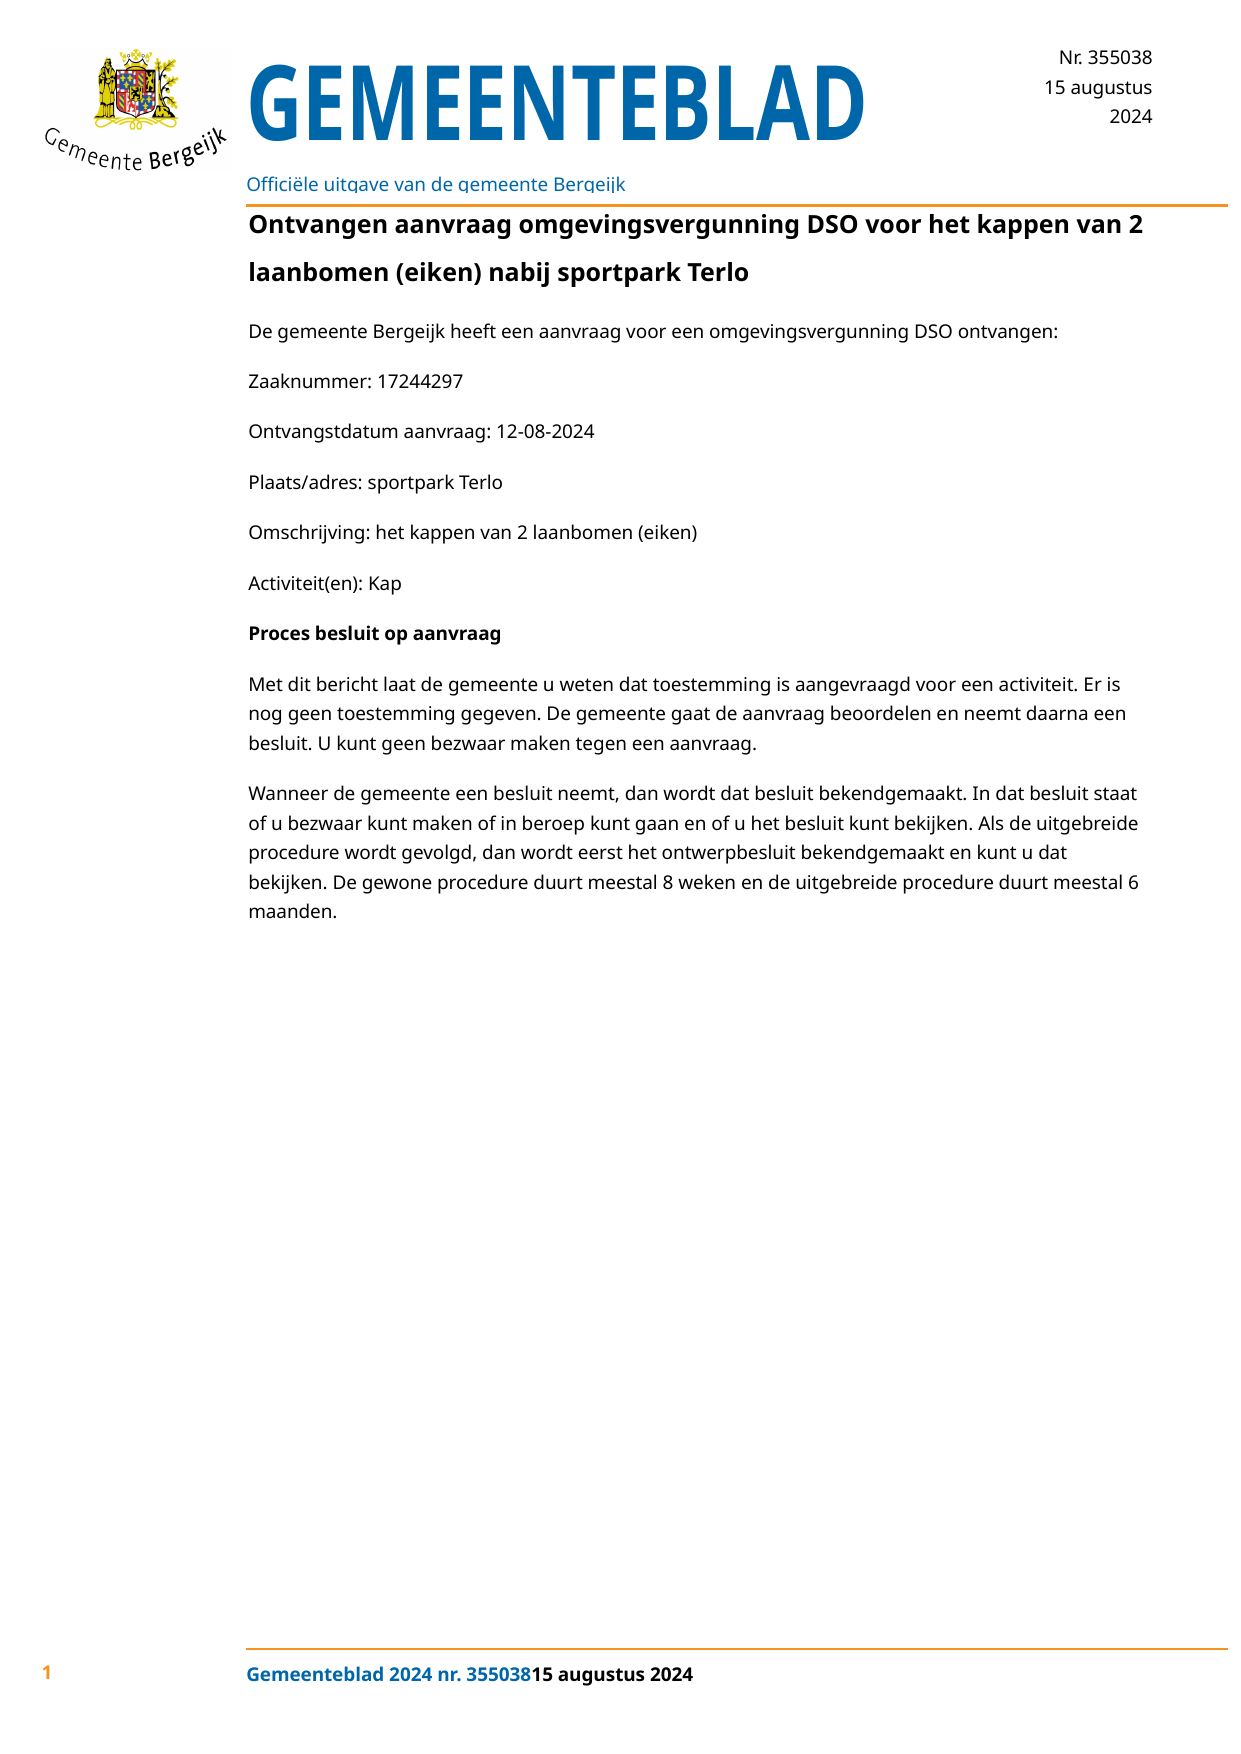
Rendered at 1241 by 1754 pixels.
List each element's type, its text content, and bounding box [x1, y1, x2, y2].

text Wanneer de gemeente een besluit neemt, dan wordt dat besluit bekendgemaakt. In dat besluit staat of u bezwaar kunt maken of in beroep kunt gaan en of u het besluit kunt bekijken. Als de uitgebreide procedure wordt gevolgd, dan wordt eerst het ontwerpbesluit bekendgemaakt en kunt u dat bekijken. De gewone procedure duurt meestal 8 weken en de uitgebreide procedure duurt meestal 6 maanden. [248, 780, 1152, 924]
text Proces besluit op aanvraag [248, 620, 1152, 646]
text Zaaknummer: 17244297 [248, 368, 1152, 394]
text De gemeente Bergeijk heeft een aanvraag voor een omgevingsvergunning DSO ontvangen: [248, 318, 1152, 344]
text Plaats/adres: sportpark Terlo [248, 469, 1152, 495]
text Ontvangstdatum aanvraag: 12-08-2024 [248, 419, 1152, 444]
text Omschrijving: het kappen van 2 laanbomen (eiken) [248, 519, 1152, 545]
picture [41, 47, 231, 172]
text Met dit bericht laat de gemeente u weten dat toestemming is aangevraagd voor een activiteit. Er is nog geen toestemming gegeven. De gemeente gaat de aanvraag beoordelen en neemt daarna een besluit. U kunt geen bezwaar maken tegen een aanvraag. [248, 671, 1152, 756]
text Activiteit(en): Kap [248, 570, 1152, 596]
text Ontvangen aanvraag omgevingsvergunning DSO voor het kappen van 2 laanbomen (eiken) nabij sportpark Terlo [248, 207, 1152, 288]
